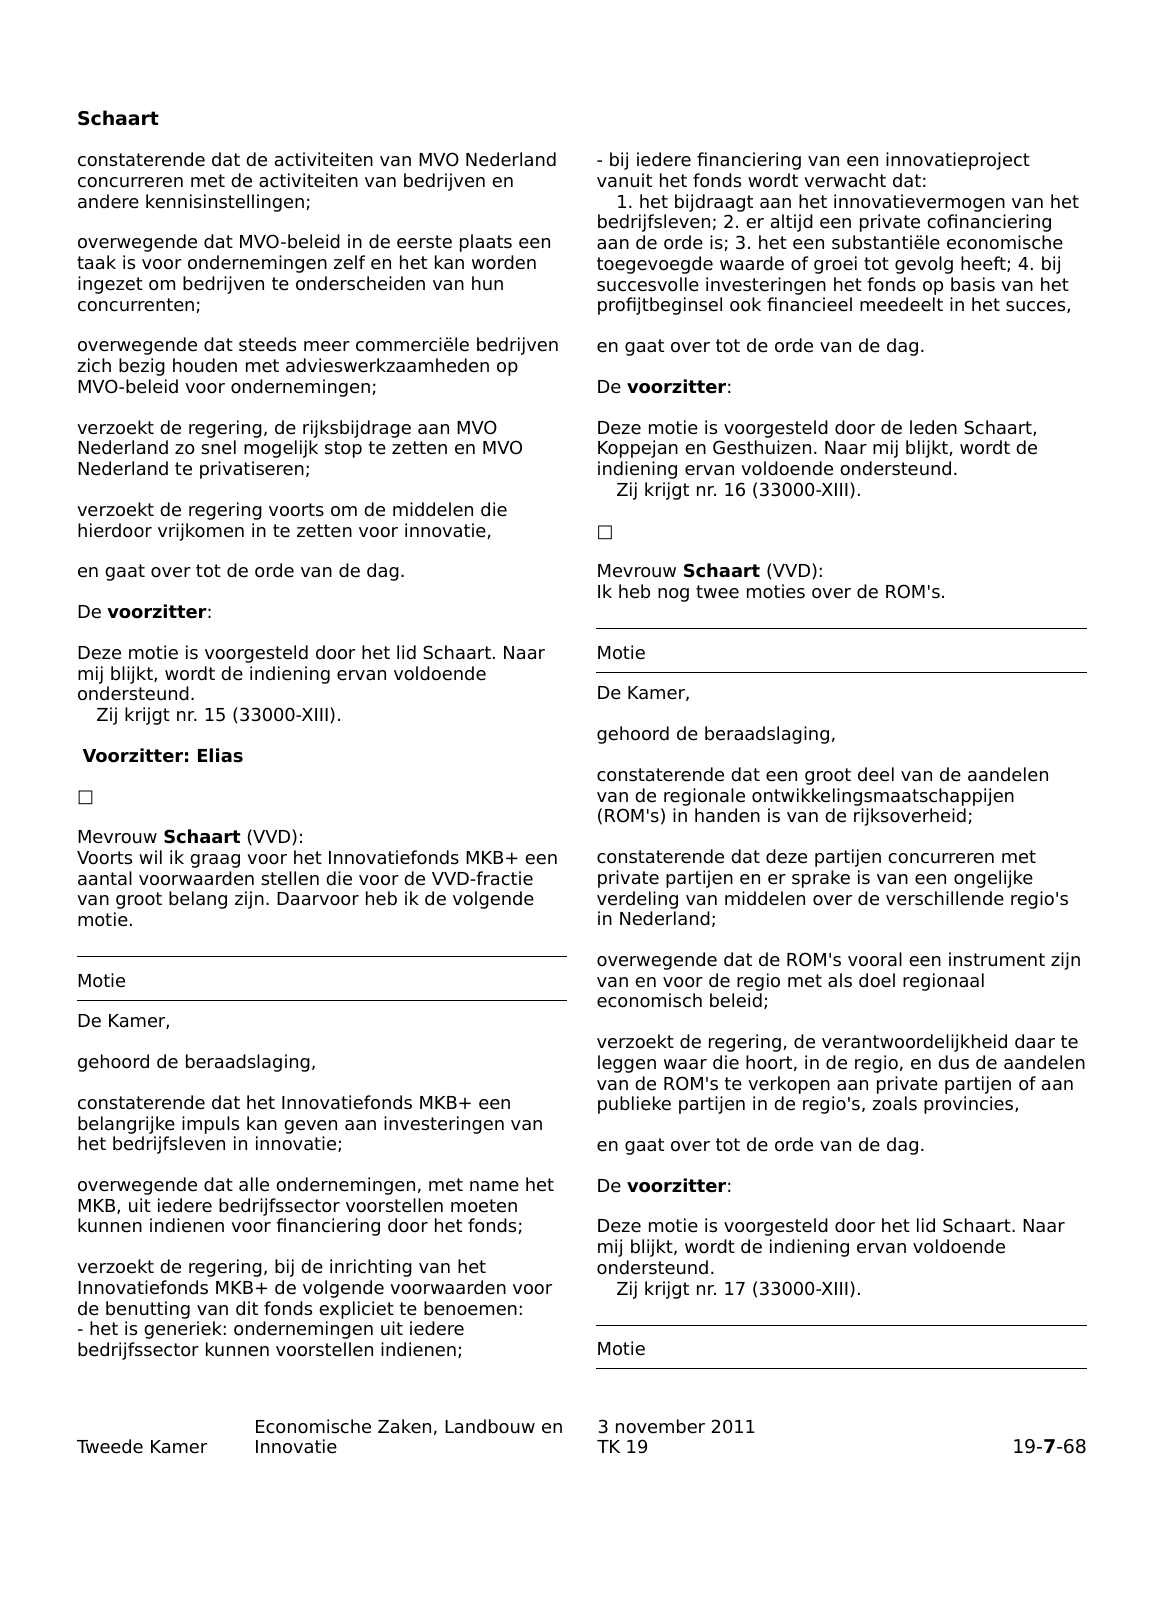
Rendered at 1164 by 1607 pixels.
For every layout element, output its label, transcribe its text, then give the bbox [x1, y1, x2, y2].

text en gaat over tot de orde van de dag. [596, 1135, 1087, 1156]
text Zij krijgt nr. 16 (33000-XIII). [596, 480, 1087, 500]
text Mevrouw Schaart (VVD): [596, 561, 1087, 582]
text overwegende dat steeds meer commerciële bedrijven zich bezig houden met advieswerkzaamheden op MVO-beleid voor ondernemingen; [77, 335, 567, 397]
text constaterende dat deze partijen concurreren met private partijen en er sprake is van een ongelijke verdeling van middelen over de verschillende regio's in Nederland; [596, 847, 1087, 930]
text verzoekt de regering, bij de inrichting van het Innovatiefonds MKB+ de volgende voorwaarden voor de benutting van dit fonds expliciet te benoemen: [77, 1257, 567, 1319]
text en gaat over tot de orde van de dag. [596, 336, 1087, 357]
text Voorts wil ik graag voor het Innovatiefonds MKB+ een aantal voorwaarden stellen die voor de VVD-fractie van groot belang zijn. Daarvoor heb ik de volgende motie. [77, 848, 567, 931]
text Deze motie is voorgesteld door het lid Schaart. Naar mij blijkt, wordt de indiening ervan voldoende ondersteund. [77, 643, 567, 705]
text 1. het bijdraagt aan het innovatievermogen van het bedrijfsleven; 2. er altijd een private cofinanciering aan de orde is; 3. het een substantiële economische toegevoegde waarde of groei tot gevolg heeft; 4. bij succesvolle investeringen het fonds op basis van het profijtbeginsel ook financieel meedeelt in het succes, [596, 192, 1087, 316]
text gehoord de beraadslaging, [596, 724, 1087, 745]
text overwegende dat de ROM's vooral een instrument zijn van en voor de regio met als doel regionaal economisch beleid; [596, 950, 1087, 1012]
text Voorzitter: Elias [77, 746, 567, 766]
text - bij iedere financiering van een innovatieproject vanuit het fonds wordt verwacht dat: [596, 150, 1087, 192]
text De Kamer, [596, 683, 1087, 704]
text Motie [596, 1339, 1087, 1360]
text Deze motie is voorgesteld door het lid Schaart. Naar mij blijkt, wordt de indiening ervan voldoende ondersteund. [596, 1216, 1087, 1278]
text gehoord de beraadslaging, [77, 1052, 567, 1073]
text Motie [77, 971, 567, 991]
text Zij krijgt nr. 17 (33000-XIII). [596, 1278, 1087, 1299]
text Zij krijgt nr. 15 (33000-XIII). [77, 705, 567, 726]
text Motie [596, 642, 1087, 663]
text overwegende dat alle ondernemingen, met name het MKB, uit iedere bedrijfssector voorstellen moeten kunnen indienen voor financiering door het fonds; [77, 1175, 567, 1237]
text constaterende dat de activiteiten van MVO Nederland concurreren met de activiteiten van bedrijven en andere kennisinstellingen; [77, 150, 567, 212]
text □ [596, 520, 1087, 541]
text Deze motie is voorgesteld door de leden Schaart, Koppejan en Gesthuizen. Naar mij blijkt, wordt de indiening ervan voldoende ondersteund. [596, 417, 1087, 480]
text De voorzitter: [596, 377, 1087, 397]
text constaterende dat een groot deel van de aandelen van de regionale ontwikkelingsmaatschappijen (ROM's) in handen is van de rijksoverheid; [596, 765, 1087, 827]
text verzoekt de regering voorts om de middelen die hierdoor vrijkomen in te zetten voor innovatie, [77, 500, 567, 541]
text De voorzitter: [596, 1176, 1087, 1196]
text Mevrouw Schaart (VVD): [77, 827, 567, 848]
text De voorzitter: [77, 602, 567, 623]
text verzoekt de regering, de rijksbijdrage aan MVO Nederland zo snel mogelijk stop te zetten en MVO Nederland te privatiseren; [77, 417, 567, 480]
text - het is generiek: ondernemingen uit iedere bedrijfssector kunnen voorstellen indienen; [77, 1319, 567, 1361]
text en gaat over tot de orde van de dag. [77, 561, 567, 582]
text overwegende dat MVO-beleid in de eerste plaats een taak is voor ondernemingen zelf en het kan worden ingezet om bedrijven te onderscheiden van hun concurrenten; [77, 232, 567, 315]
text verzoekt de regering, de verantwoordelijkheid daar te leggen waar die hoort, in de regio, en dus de aandelen van de ROM's te verkopen aan private partijen of aan publieke partijen in de regio's, zoals provincies, [596, 1032, 1087, 1115]
text Ik heb nog twee moties over de ROM's. [596, 582, 1087, 603]
text □ [77, 786, 567, 807]
text constaterende dat het Innovatiefonds MKB+ een belangrijke impuls kan geven aan investeringen van het bedrijfsleven in innovatie; [77, 1093, 567, 1155]
text De Kamer, [77, 1011, 567, 1032]
